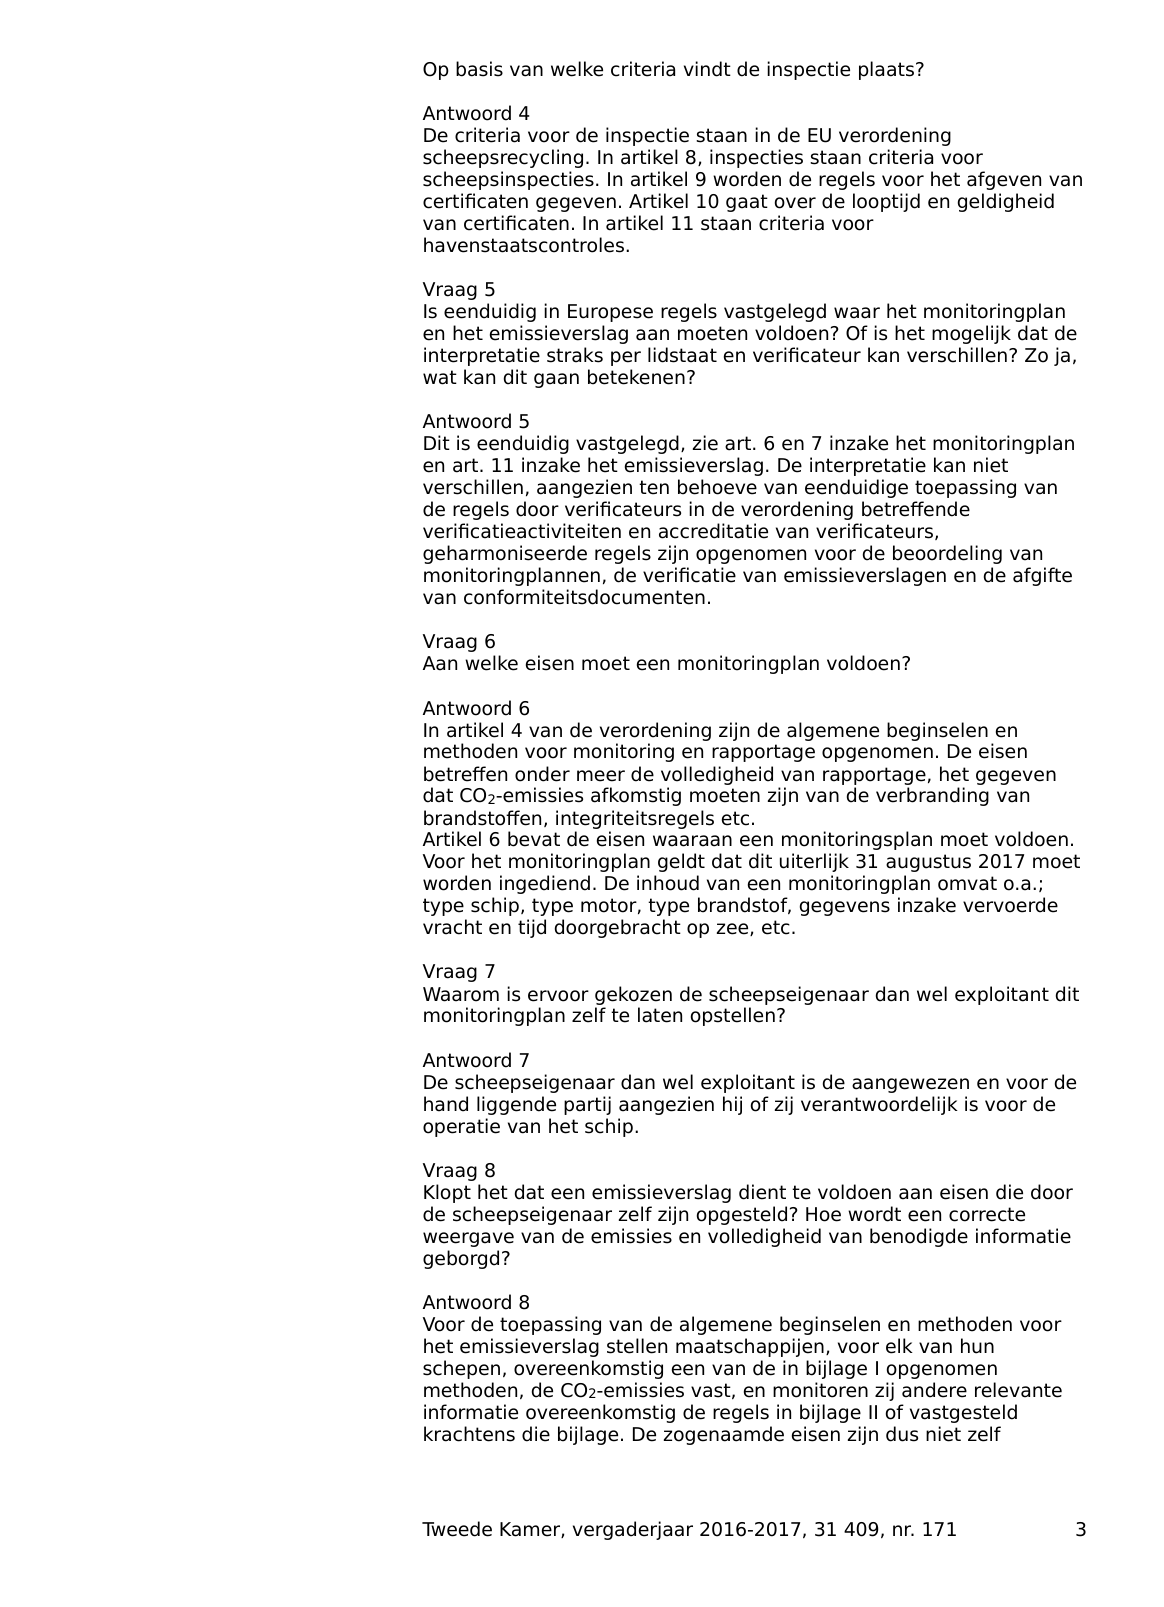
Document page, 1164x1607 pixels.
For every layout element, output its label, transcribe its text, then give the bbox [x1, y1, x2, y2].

text Dit is eenduidig vastgelegd, zie art. 6 en 7 inzake het monitoringplan en art. 11 inzake het emissieverslag. De interpretatie kan niet verschillen, aangezien ten behoeve van eenduidige toepassing van de regels door verificateurs in de verordening betreffende verificatieactiviteiten en accreditatie van verificateurs, geharmoniseerde regels zijn opgenomen voor de beoordeling van monitoringplannen, de verificatie van emissieverslagen en de afgifte van conformiteitsdocumenten. [422, 433, 1087, 609]
text Antwoord 4 [422, 103, 1087, 125]
text Antwoord 8 [422, 1292, 1087, 1314]
text Is eenduidig in Europese regels vastgelegd waar het monitoringplan en het emissieverslag aan moeten voldoen? Of is het mogelijk dat de interpretatie straks per lidstaat en verificateur kan verschillen? Zo ja, wat kan dit gaan betekenen? [422, 301, 1087, 389]
text Voor het monitoringplan geldt dat dit uiterlijk 31 augustus 2017 moet worden ingediend. De inhoud van een monitoringplan omvat o.a.; type schip, type motor, type brandstof, gegevens inzake vervoerde vracht en tijd doorgebracht op zee, etc. [422, 851, 1087, 939]
text Vraag 8 [422, 1160, 1087, 1182]
text Antwoord 7 [422, 1049, 1087, 1072]
text Voor de toepassing van de algemene beginselen en methoden voor het emissieverslag stellen maatschappijen, voor elk van hun schepen, overeenkomstig een van de in bijlage I opgenomen methoden, de CO2-emissies vast, en monitoren zij andere relevante informatie overeenkomstig de regels in bijlage II of vastgesteld krachtens die bijlage. De zogenaamde eisen zijn dus niet zelf [422, 1314, 1087, 1446]
text De criteria voor de inspectie staan in de EU verordening scheepsrecycling. In artikel 8, inspecties staan criteria voor scheepsinspecties. In artikel 9 worden de regels voor het afgeven van certificaten gegeven. Artikel 10 gaat over de looptijd en geldigheid van certificaten. In artikel 11 staan criteria voor havenstaatscontroles. [422, 125, 1087, 257]
text Aan welke eisen moet een monitoringplan voldoen? [422, 653, 1087, 675]
text Antwoord 5 [422, 411, 1087, 433]
text Vraag 7 [422, 961, 1087, 983]
text Vraag 5 [422, 279, 1087, 301]
text Waarom is ervoor gekozen de scheepseigenaar dan wel exploitant dit monitoringplan zelf te laten opstellen? [422, 983, 1087, 1027]
text Antwoord 6 [422, 697, 1087, 719]
text In artikel 4 van de verordening zijn de algemene beginselen en methoden voor monitoring en rapportage opgenomen. De eisen betreffen onder meer de volledigheid van rapportage, het gegeven dat CO2-emissies afkomstig moeten zijn van de verbranding van brandstoffen, integriteitsregels etc. [422, 719, 1087, 829]
text Op basis van welke criteria vindt de inspectie plaats? [422, 59, 1087, 81]
text Artikel 6 bevat de eisen waaraan een monitoringsplan moet voldoen. [422, 829, 1087, 851]
text Klopt het dat een emissieverslag dient te voldoen aan eisen die door de scheepseigenaar zelf zijn opgesteld? Hoe wordt een correcte weergave van de emissies en volledigheid van benodigde informatie geborgd? [422, 1182, 1087, 1269]
text De scheepseigenaar dan wel exploitant is de aangewezen en voor de hand liggende partij aangezien hij of zij verantwoordelijk is voor de operatie van het schip. [422, 1072, 1087, 1137]
text Vraag 6 [422, 631, 1087, 653]
